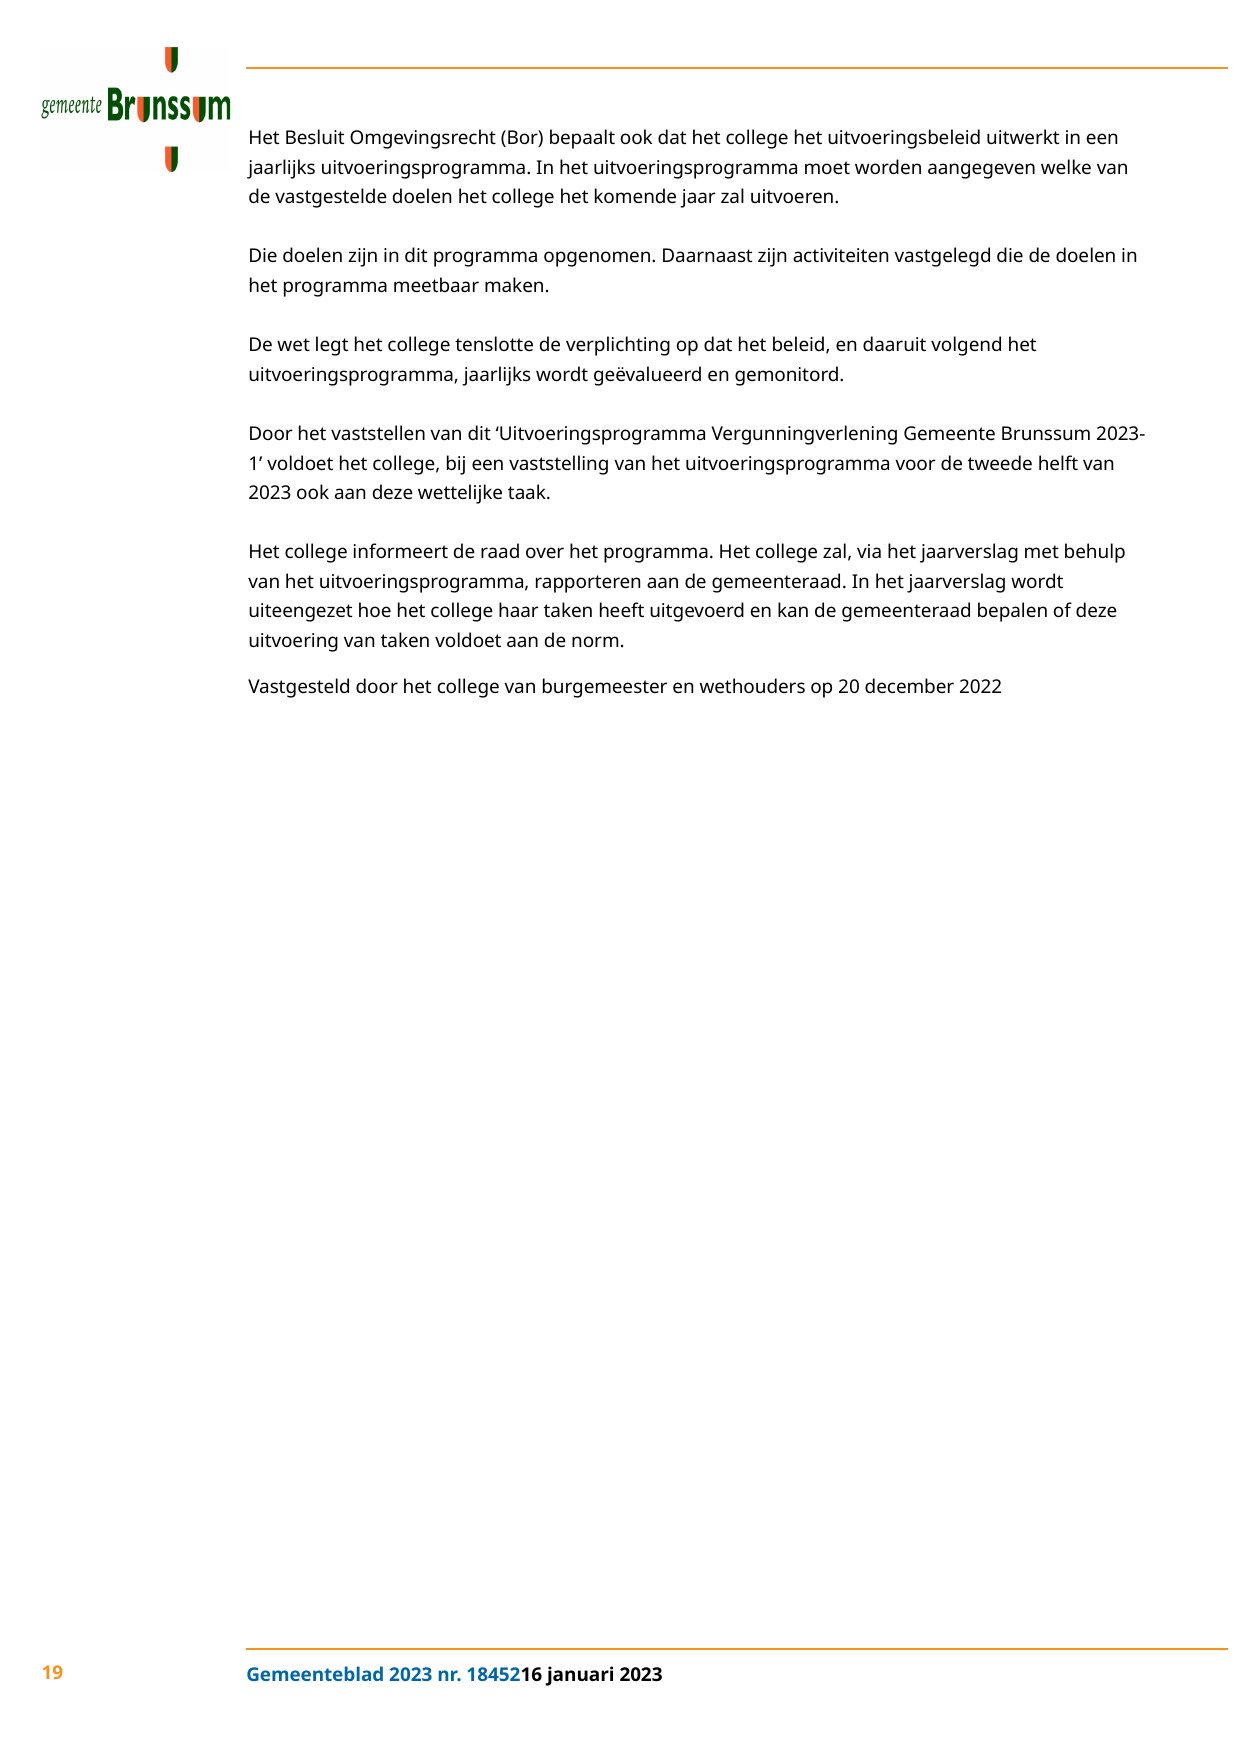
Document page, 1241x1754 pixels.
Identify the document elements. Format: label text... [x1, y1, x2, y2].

text Vastgesteld door het college van burgemeester en wethouders op 20 december 2022 [248, 673, 1152, 699]
picture [41, 47, 231, 172]
text Die doelen zijn in dit programma opgenomen. Daarnaast zijn activiteiten vastgelegd die de doelen in het programma meetbaar maken. [248, 243, 1152, 298]
text Het college informeert de raad over het programma. Het college zal, via het jaarverslag met behulp van het uitvoeringsprogramma, rapporteren aan de gemeenteraad. In het jaarverslag wordt uiteengezet hoe het college haar taken heeft uitgevoerd en kan de gemeenteraad bepalen of deze uitvoering van taken voldoet aan de norm. [248, 538, 1152, 653]
text Door het vaststellen van dit ‘Uitvoeringsprogramma Vergunningverlening Gemeente Brunssum 2023-1’ voldoet het college, bij een vaststelling van het uitvoeringsprogramma voor de tweede helft van 2023 ook aan deze wettelijke taak. [248, 420, 1152, 505]
text De wet legt het college tenslotte de verplichting op dat het beleid, en daaruit volgend het uitvoeringsprogramma, jaarlijks wordt geëvalueerd en gemonitord. [248, 331, 1152, 387]
text Het Besluit Omgevingsrecht (Bor) bepaalt ook dat het college het uitvoeringsbeleid uitwerkt in een jaarlijks uitvoeringsprogramma. In het uitvoeringsprogramma moet worden aangegeven welke van de vastgestelde doelen het college het komende jaar zal uitvoeren. [248, 124, 1152, 209]
